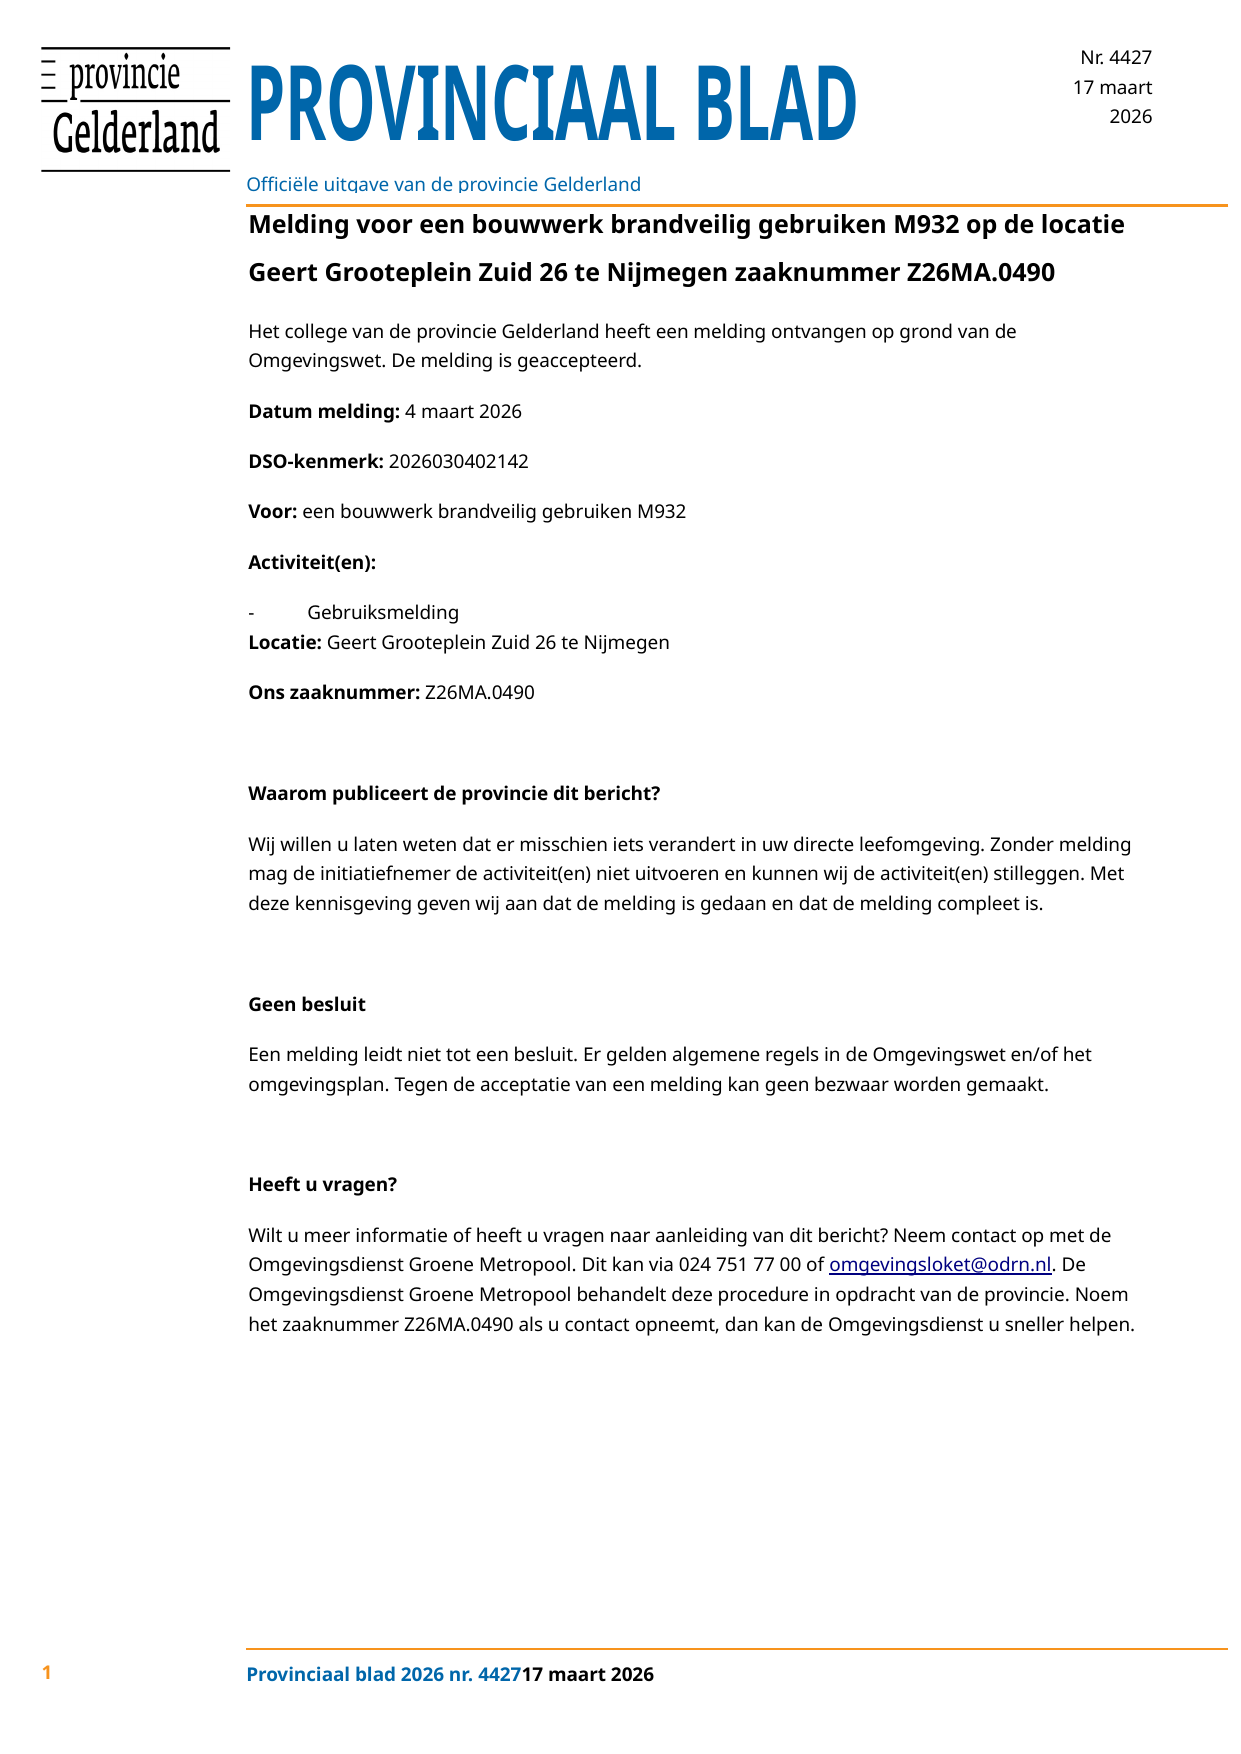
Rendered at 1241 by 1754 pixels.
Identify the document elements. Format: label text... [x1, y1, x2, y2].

text Voor: een bouwwerk brandveilig gebruiken M932 [248, 499, 1152, 524]
text Heeft u vragen? [248, 1172, 1152, 1197]
text Wij willen u laten weten dat er misschien iets verandert in uw directe leefomgeving. Zonder melding mag de initiatiefnemer de activiteit(en) niet uitvoeren en kunnen wij de activiteit(en) stilleggen. Met deze kennisgeving geven wij aan dat de melding is gedaan en dat de melding compleet is. [248, 831, 1152, 916]
list Gebruiksmelding [248, 599, 1152, 625]
text Locatie: Geert Grooteplein Zuid 26 te Nijmegen [248, 629, 1152, 655]
text Waarom publiceert de provincie dit bericht? [248, 780, 1152, 806]
text Een melding leidt niet tot een besluit. Er gelden algemene regels in de Omgevingswet en/of het omgevingsplan. Tegen de acceptatie van een melding kan geen bezwaar worden gemaakt. [248, 1041, 1152, 1097]
text Datum melding: 4 maart 2026 [248, 398, 1152, 424]
text DSO-kenmerk: 2026030402142 [248, 448, 1152, 474]
picture [41, 47, 231, 172]
text Geen besluit [248, 991, 1152, 1017]
text Ons zaaknummer: Z26MA.0490 [248, 679, 1152, 705]
text Melding voor een bouwwerk brandveilig gebruiken M932 op de locatie Geert Grooteplein Zuid 26 te Nijmegen zaaknummer Z26MA.0490 [248, 207, 1152, 288]
text Het college van de provincie Gelderland heeft een melding ontvangen op grond van de Omgevingswet. De melding is geaccepteerd. [248, 318, 1152, 373]
text Activiteit(en): [248, 549, 1152, 575]
text Wilt u meer informatie of heeft u vragen naar aanleiding van dit bericht? Neem contact op met de Omgevingsdienst Groene Metropool. Dit kan via 024 751 77 00 of omgevingsloket@odrn.nl. De Omgevingsdienst Groene Metropool behandelt deze procedure in opdracht van de provincie. Noem het zaaknummer Z26MA.0490 als u contact opneemt, dan kan de Omgevingsdienst u sneller helpen. [248, 1222, 1152, 1337]
